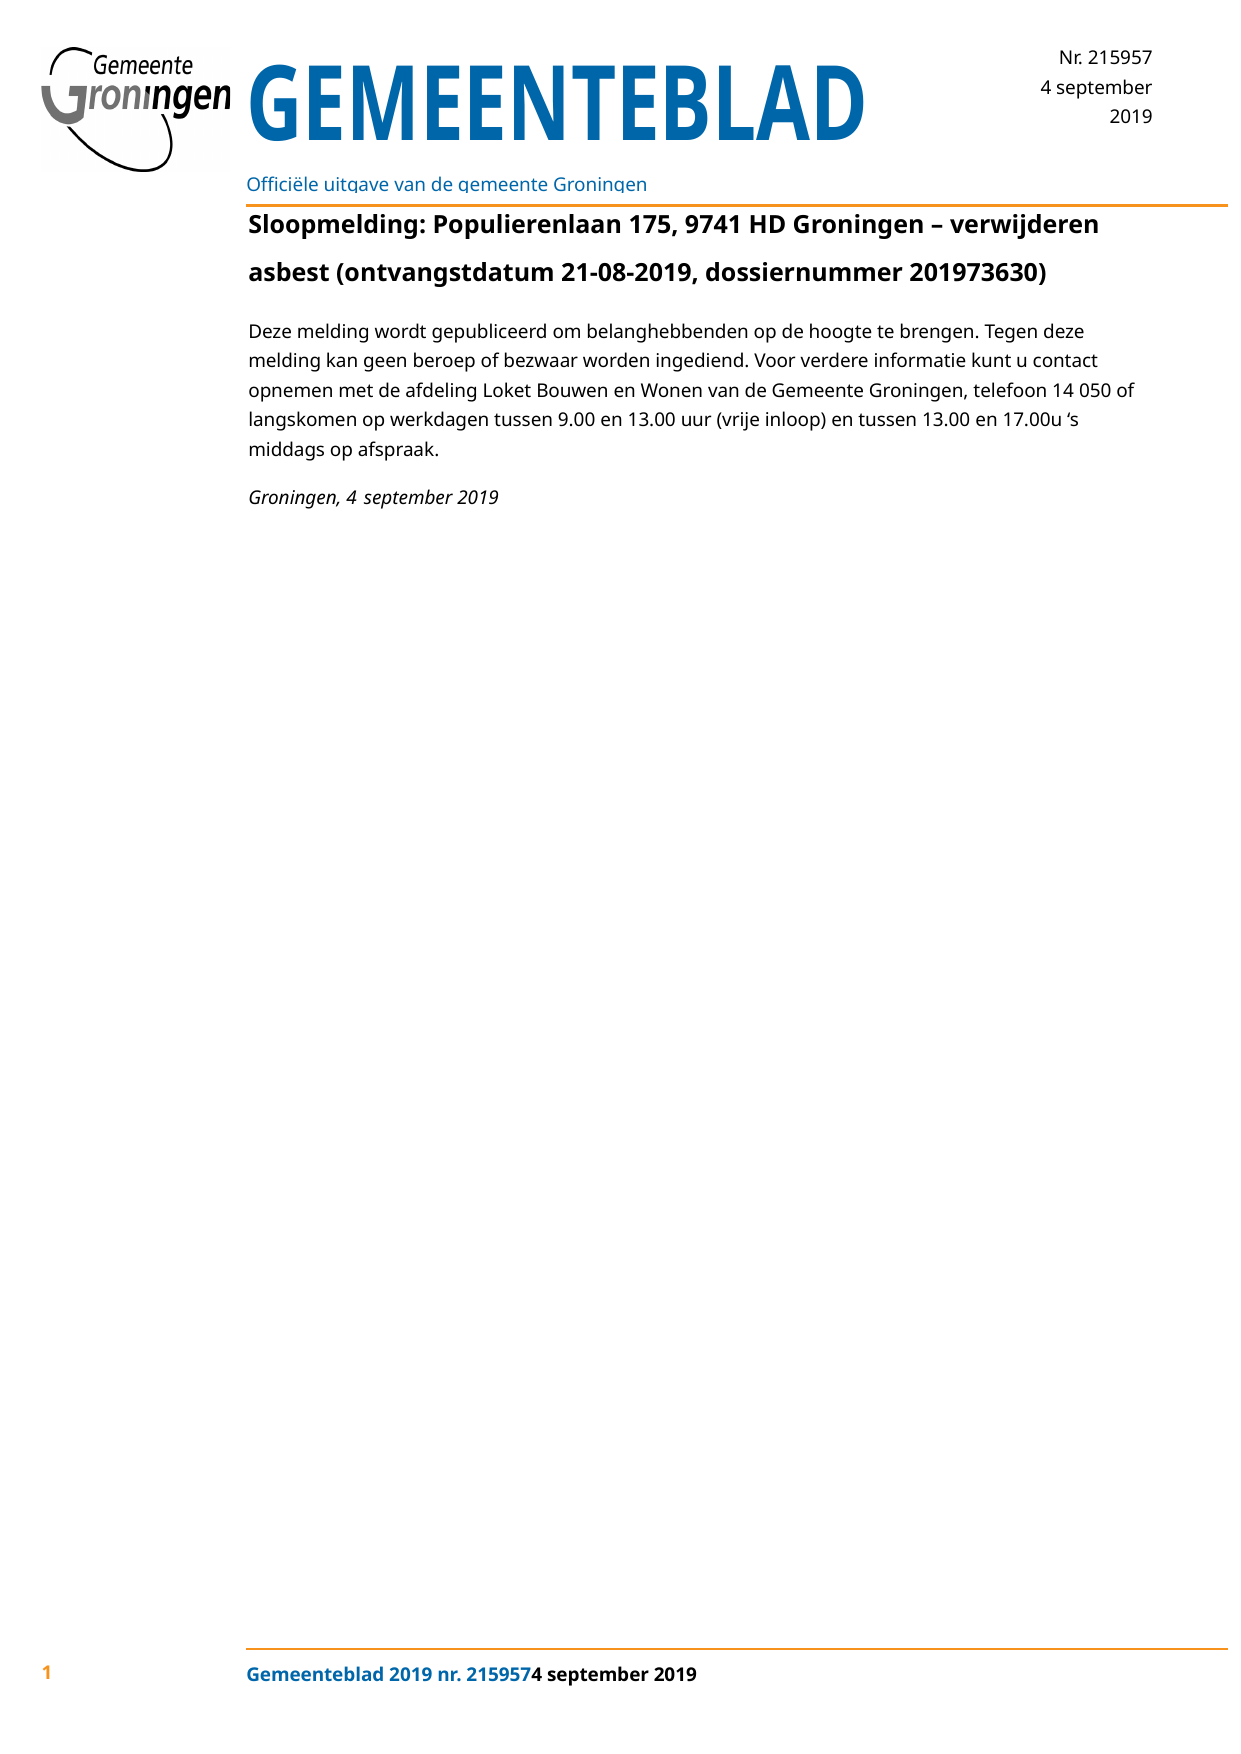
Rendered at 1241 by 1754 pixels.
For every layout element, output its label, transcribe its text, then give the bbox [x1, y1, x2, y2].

picture [41, 47, 231, 172]
text Deze melding wordt gepubliceerd om belanghebbenden op de hoogte te brengen. Tegen deze melding kan geen beroep of bezwaar worden ingediend. Voor verdere informatie kunt u contact opnemen met de afdeling Loket Bouwen en Wonen van de Gemeente Groningen, telefoon 14 050 of langskomen op werkdagen tussen 9.00 en 13.00 uur (vrije inloop) en tussen 13.00 en 17.00u ‘s middags op afspraak. [248, 318, 1152, 462]
text Groningen, 4 september 2019 [248, 484, 1152, 510]
text Sloopmelding: Populierenlaan 175, 9741 HD Groningen – verwijderen asbest (ontvangstdatum 21-08-2019, dossiernummer 201973630) [248, 207, 1152, 288]
